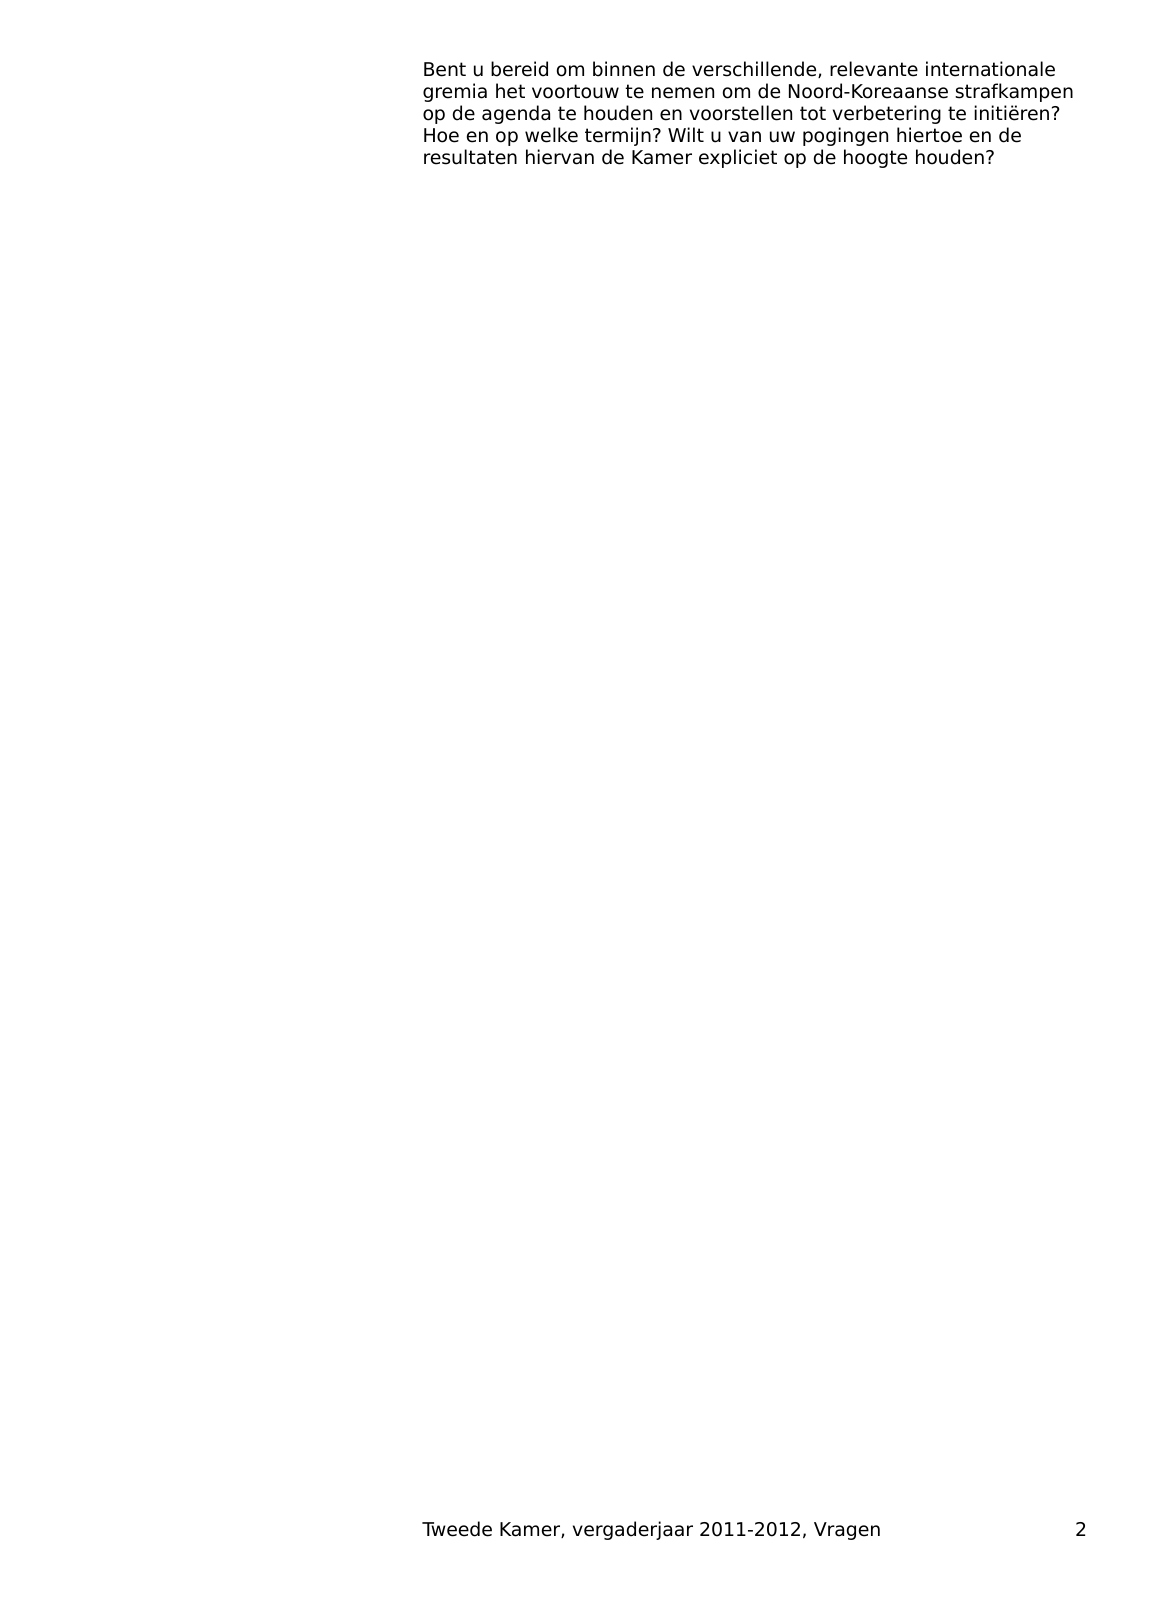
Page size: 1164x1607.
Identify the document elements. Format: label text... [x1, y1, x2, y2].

text Bent u bereid om binnen de verschillende, relevante internationale gremia het voortouw te nemen om de Noord-Koreaanse strafkampen op de agenda te houden en voorstellen tot verbetering te initiëren? Hoe en op welke termijn? Wilt u van uw pogingen hiertoe en de resultaten hiervan de Kamer expliciet op de hoogte houden? [422, 59, 1087, 169]
